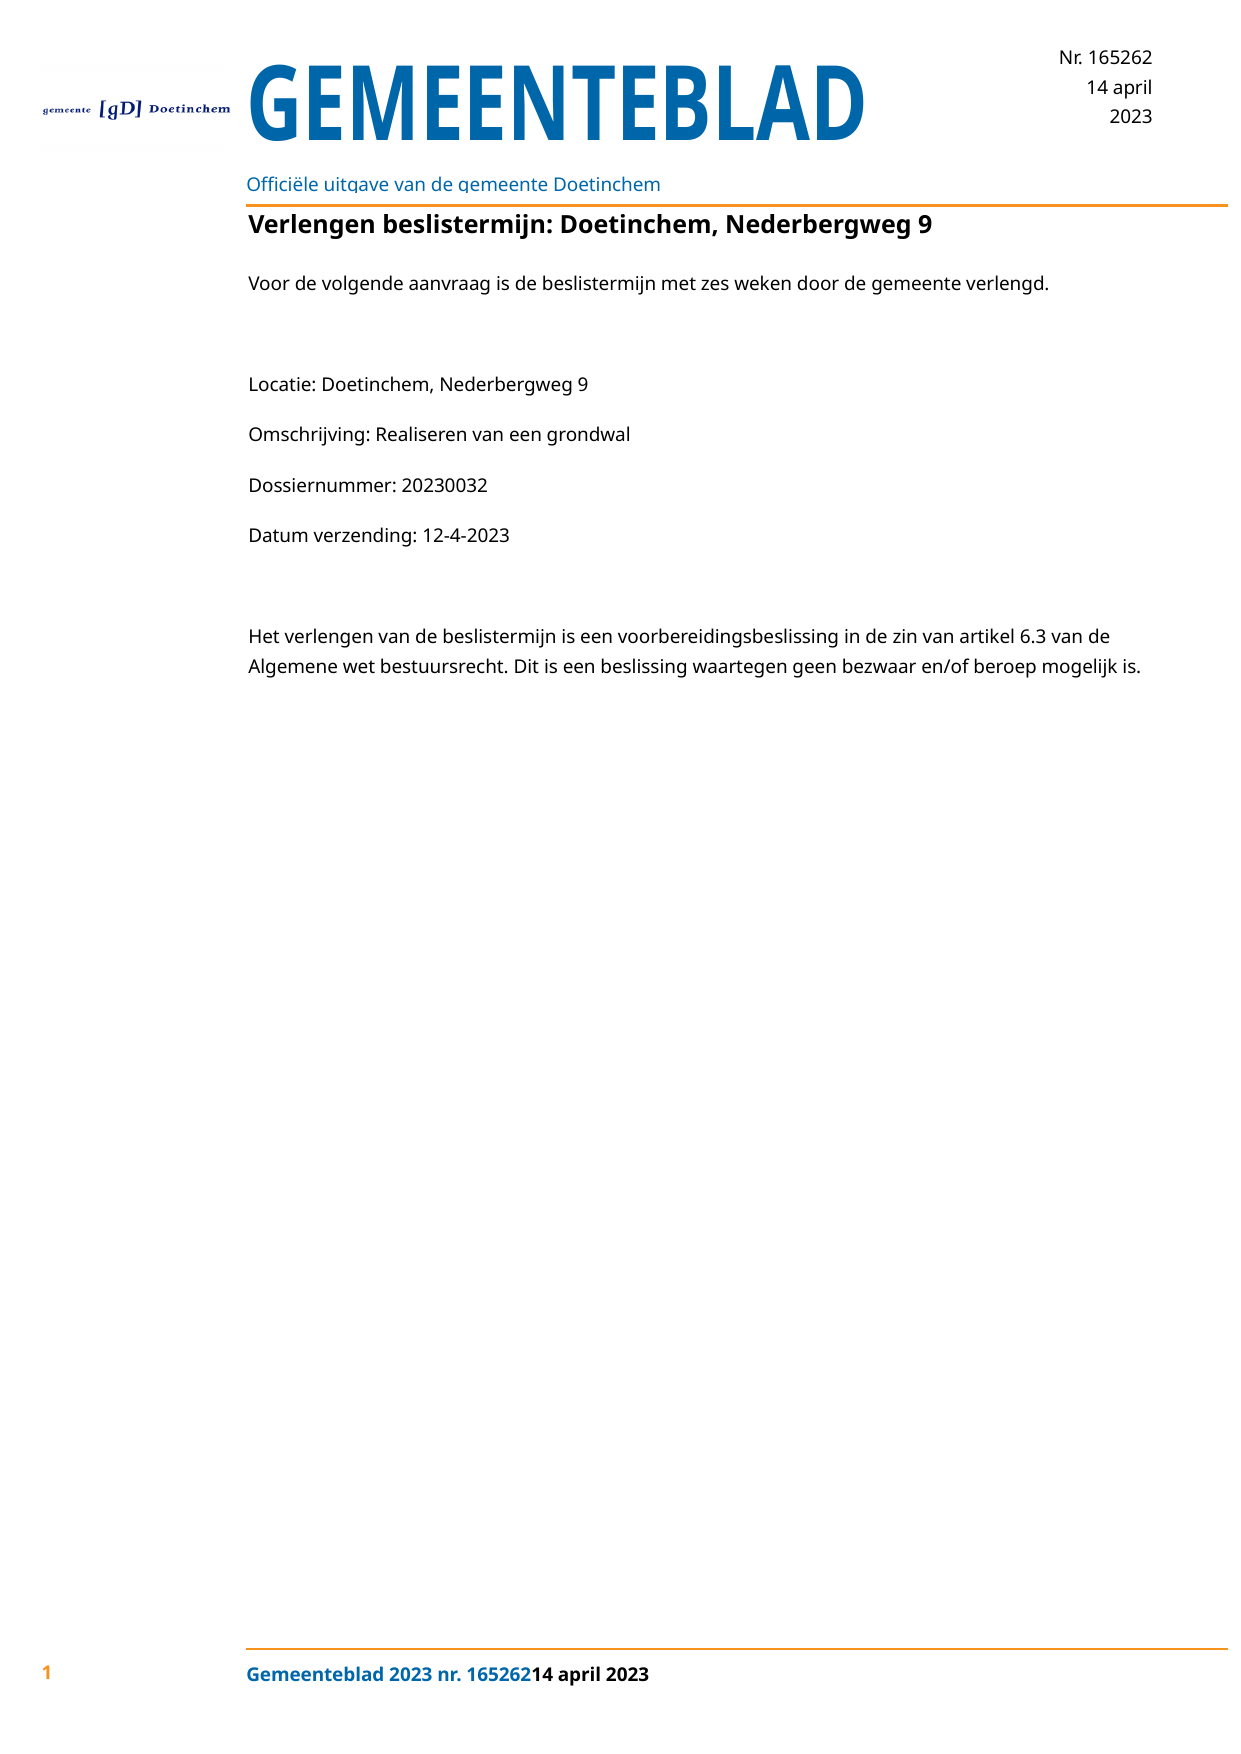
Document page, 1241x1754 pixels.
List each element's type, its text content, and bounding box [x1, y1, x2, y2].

text Het verlengen van de beslistermijn is een voorbereidingsbeslissing in de zin van artikel 6.3 van de Algemene wet bestuursrecht. Dit is een beslissing waartegen geen bezwaar en/of beroep mogelijk is. [248, 623, 1152, 678]
text Dossiernummer: 20230032 [248, 472, 1152, 498]
picture [41, 47, 231, 172]
text Datum verzending: 12-4-2023 [248, 522, 1152, 548]
text Locatie: Doetinchem, Nederbergweg 9 [248, 371, 1152, 397]
text Verlengen beslistermijn: Doetinchem, Nederbergweg 9 [248, 207, 1152, 241]
text Omschrijving: Realiseren van een grondwal [248, 422, 1152, 447]
text Voor de volgende aanvraag is de beslistermijn met zes weken door de gemeente verlengd. [248, 270, 1152, 296]
